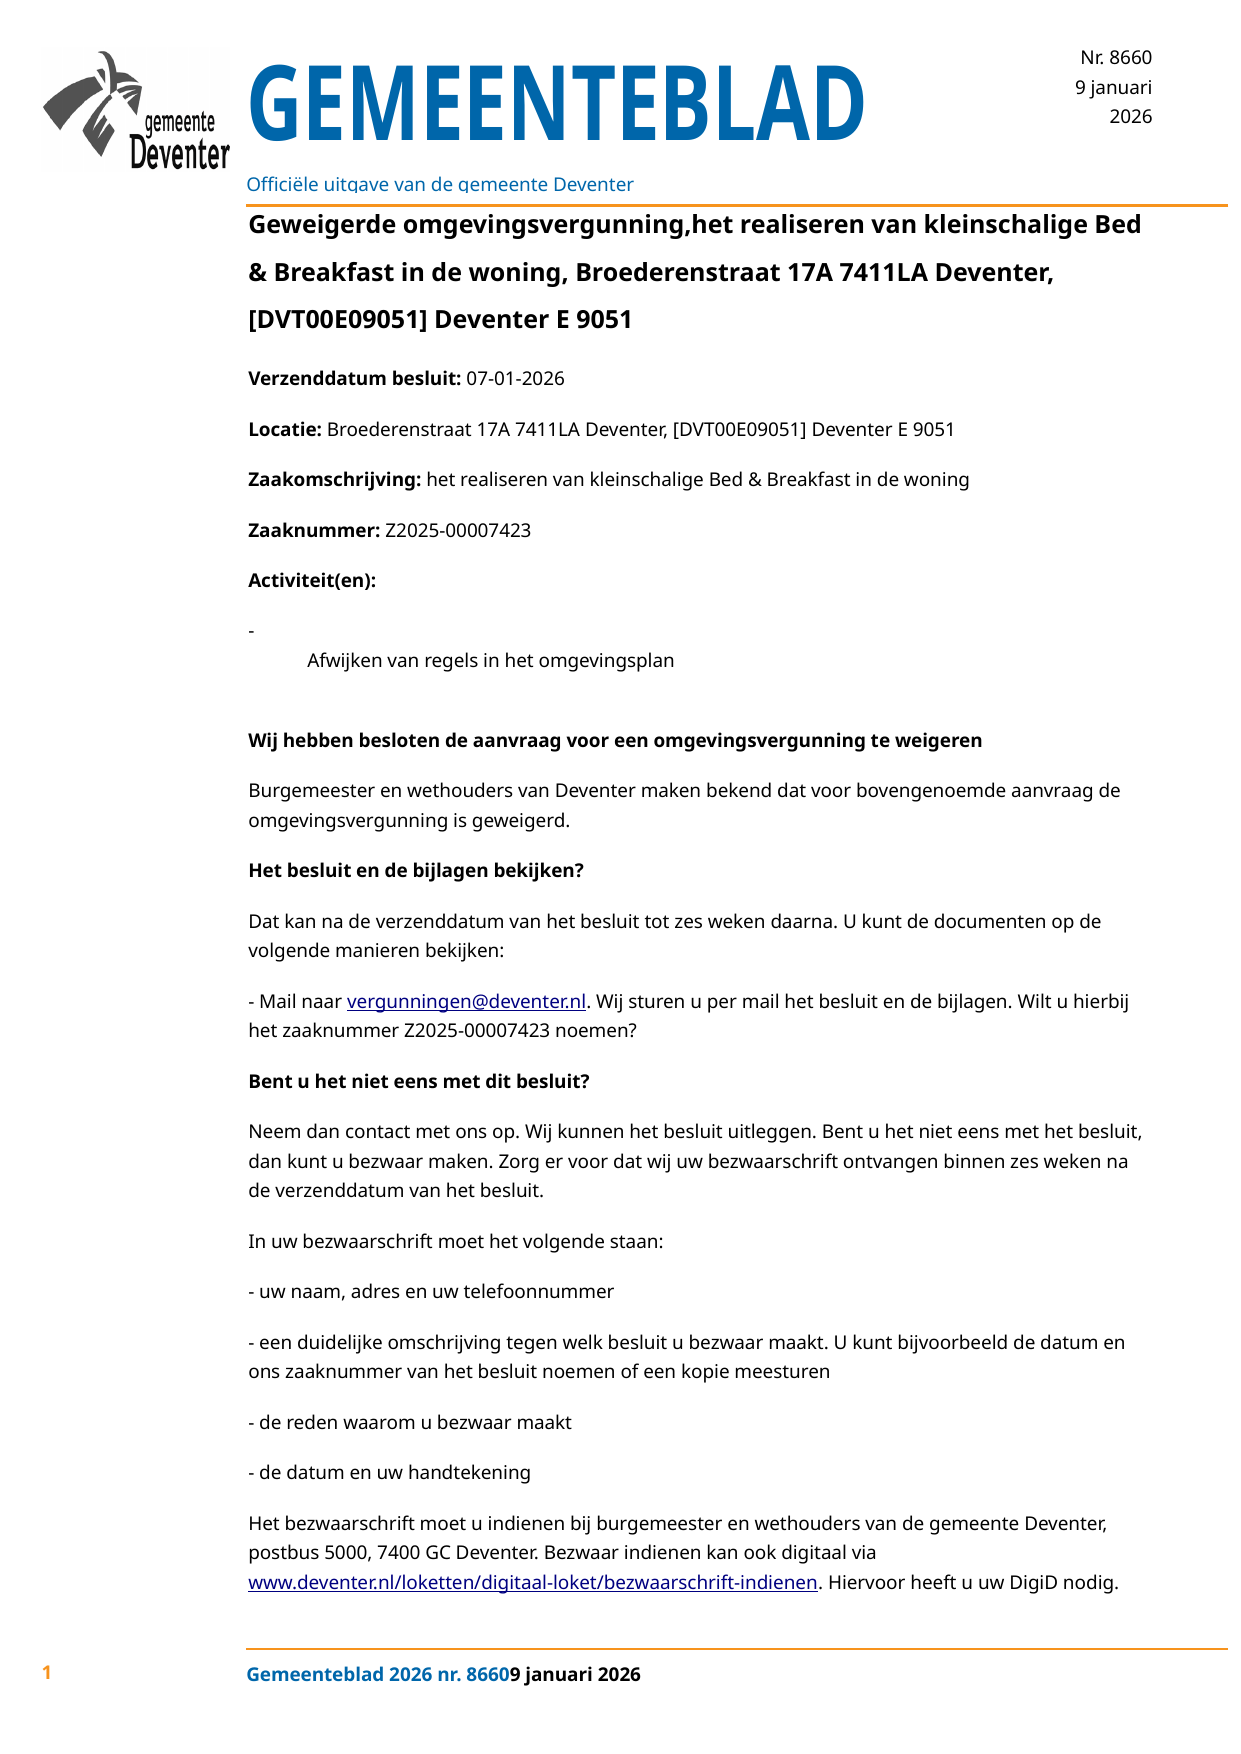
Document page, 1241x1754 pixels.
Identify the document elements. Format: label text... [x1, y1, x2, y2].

text Neem dan contact met ons op. Wij kunnen het besluit uitleggen. Bent u het niet eens met het besluit, dan kunt u bezwaar maken. Zorg er voor dat wij uw bezwaarschrift ontvangen binnen zes weken na de verzenddatum van het besluit. [248, 1118, 1152, 1203]
text Zaaknummer: Z2025-00007423 [248, 517, 1152, 542]
text In uw bezwaarschrift moet het volgende staan: [248, 1228, 1152, 1254]
text - Mail naar vergunningen@deventer.nl. Wij sturen u per mail het besluit en de bijlagen. Wilt u hierbij het zaaknummer Z2025-00007423 noemen? [248, 988, 1152, 1043]
text - een duidelijke omschrijving tegen welk besluit u bezwaar maakt. U kunt bijvoorbeeld de datum en ons zaaknummer van het besluit noemen of een kopie meesturen [248, 1329, 1152, 1384]
text Locatie: Broederenstraat 17A 7411LA Deventer, [DVT00E09051] Deventer E 9051 [248, 416, 1152, 442]
text Dat kan na de verzenddatum van het besluit tot zes weken daarna. U kunt de documenten op de volgende manieren bekijken: [248, 908, 1152, 963]
text - de reden waarom u bezwaar maakt [248, 1409, 1152, 1434]
text Activiteit(en): [248, 567, 1152, 593]
text Geweigerde omgevingsvergunning,het realiseren van kleinschalige Bed & Breakfast in de woning, Broederenstraat 17A 7411LA Deventer,[DVT00E09051] Deventer E 9051 [248, 207, 1152, 336]
text Het besluit en de bijlagen bekijken? [248, 858, 1152, 883]
list Afwijken van regels in het omgevingsplan [248, 647, 1152, 673]
text Bent u het niet eens met dit besluit? [248, 1068, 1152, 1094]
text - uw naam, adres en uw telefoonnummer [248, 1278, 1152, 1304]
text - de datum en uw handtekening [248, 1459, 1152, 1485]
text Burgemeester en wethouders van Deventer maken bekend dat voor bovengenoemde aanvraag de omgevingsvergunning is geweigerd. [248, 778, 1152, 833]
picture [41, 47, 231, 172]
text Het bezwaarschrift moet u indienen bij burgemeester en wethouders van de gemeente Deventer, postbus 5000, 7400 GC Deventer. Bezwaar indienen kan ook digitaal via www.deventer.nl/loketten/digitaal-loket/bezwaarschrift-indienen. Hiervoor heeft u uw DigiD nodig. [248, 1510, 1152, 1594]
text Zaakomschrijving: het realiseren van kleinschalige Bed & Breakfast in de woning [248, 466, 1152, 492]
text Verzenddatum besluit: 07-01-2026 [248, 366, 1152, 391]
text Wij hebben besloten de aanvraag voor een omgevingsvergunning te weigeren [248, 727, 1152, 753]
